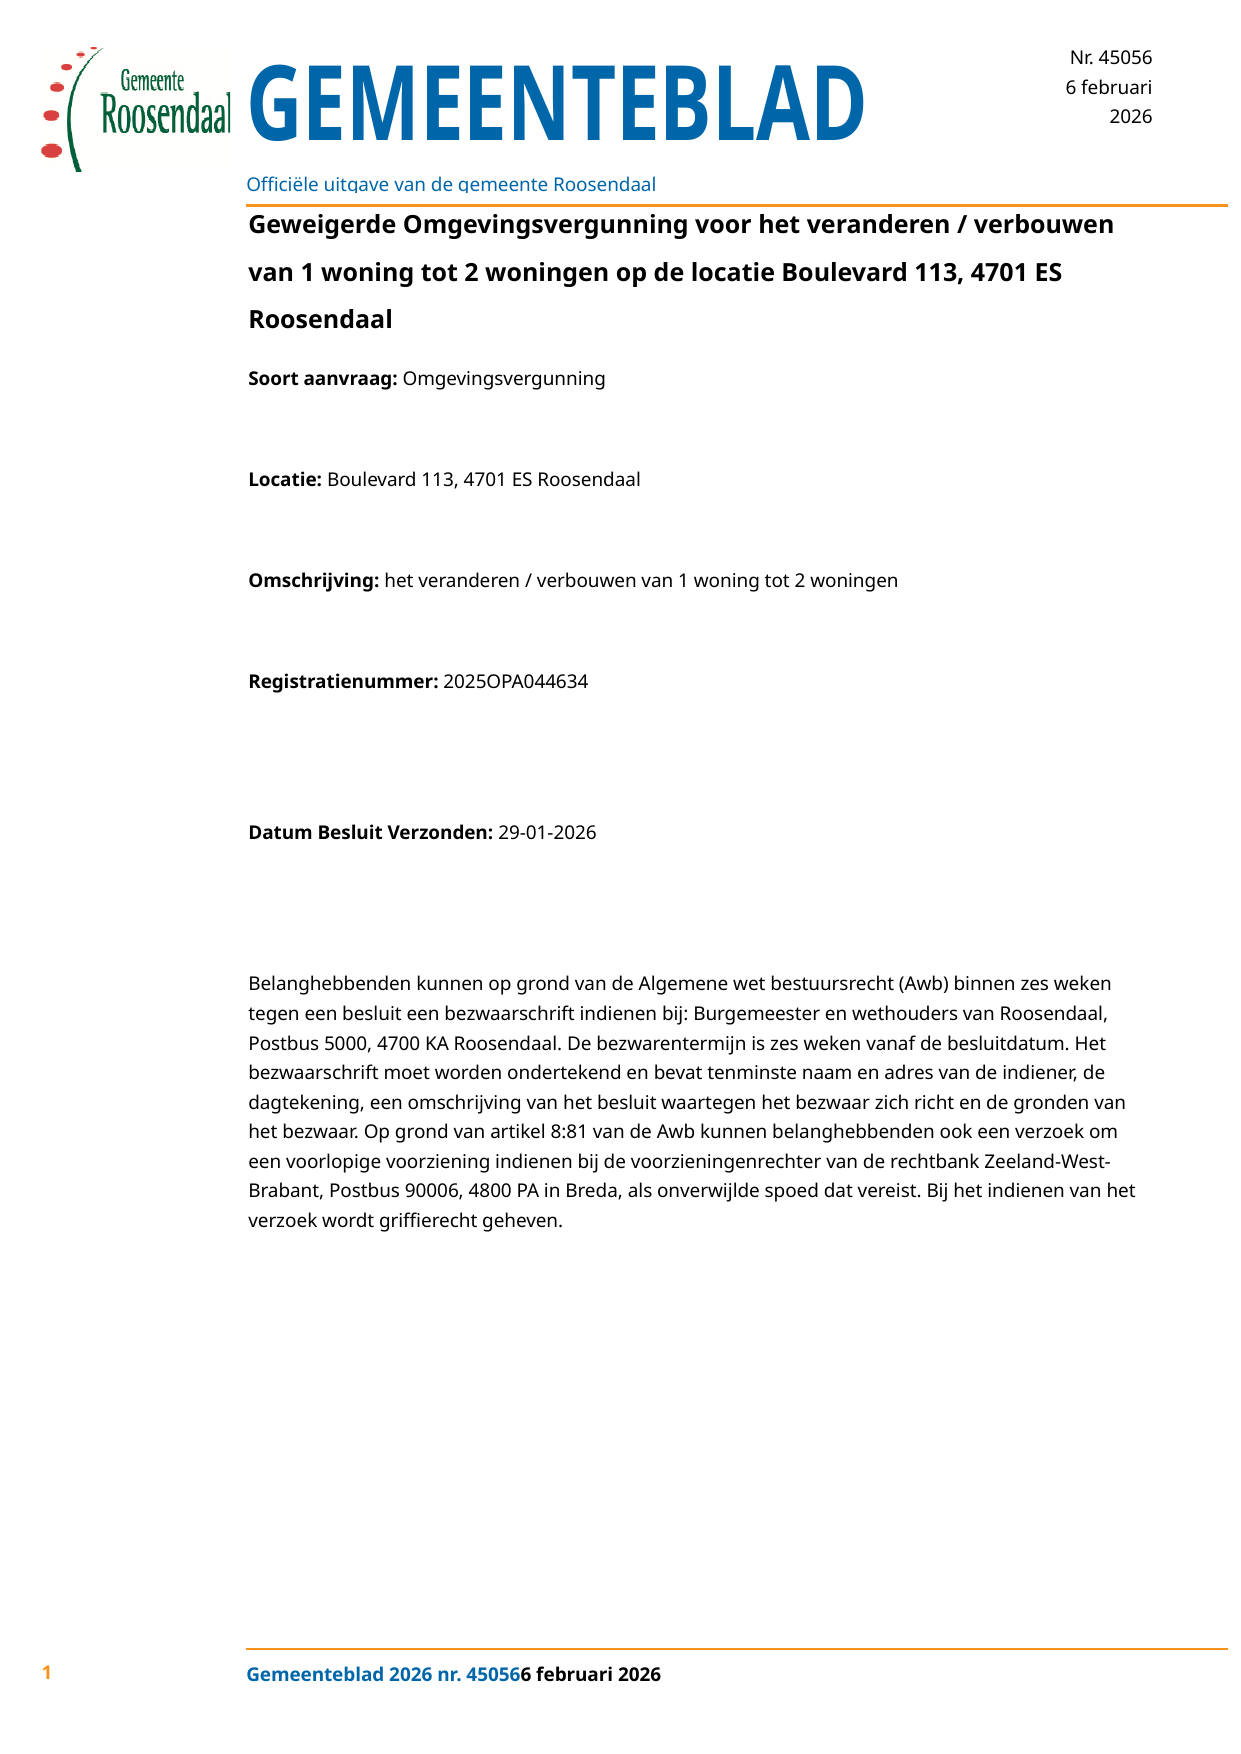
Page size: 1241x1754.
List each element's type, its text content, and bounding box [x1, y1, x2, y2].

text Datum Besluit Verzonden: 29-01-2026 [248, 819, 1152, 845]
text Locatie: Boulevard 113, 4701 ES Roosendaal [248, 466, 1152, 492]
text Registratienummer: 2025OPA044634 [248, 668, 1152, 694]
picture [41, 47, 231, 172]
text Soort aanvraag: Omgevingsvergunning [248, 366, 1152, 391]
text Omschrijving: het veranderen / verbouwen van 1 woning tot 2 woningen [248, 567, 1152, 593]
text Geweigerde Omgevingsvergunning voor het veranderen / verbouwen van 1 woning tot 2 woningen op de locatie Boulevard 113, 4701 ES Roosendaal [248, 207, 1152, 336]
text Belanghebbenden kunnen op grond van de Algemene wet bestuursrecht (Awb) binnen zes weken tegen een besluit een bezwaarschrift indienen bij: Burgemeester en wethouders van Roosendaal, Postbus 5000, 4700 KA Roosendaal. De bezwarentermijn is zes weken vanaf de besluitdatum. Het bezwaarschrift moet worden ondertekend en bevat tenminste naam en adres van de indiener, de dagtekening, een omschrijving van het besluit waartegen het bezwaar zich richt en de gronden van het bezwaar. Op grond van artikel 8:81 van de Awb kunnen belanghebbenden ook een verzoek om een voorlopige voorziening indienen bij de voorzieningenrechter van de rechtbank Zeeland-West-Brabant, Postbus 90006, 4800 PA in Breda, als onverwijlde spoed dat vereist. Bij het indienen van het verzoek wordt griffierecht geheven. [248, 971, 1152, 1233]
